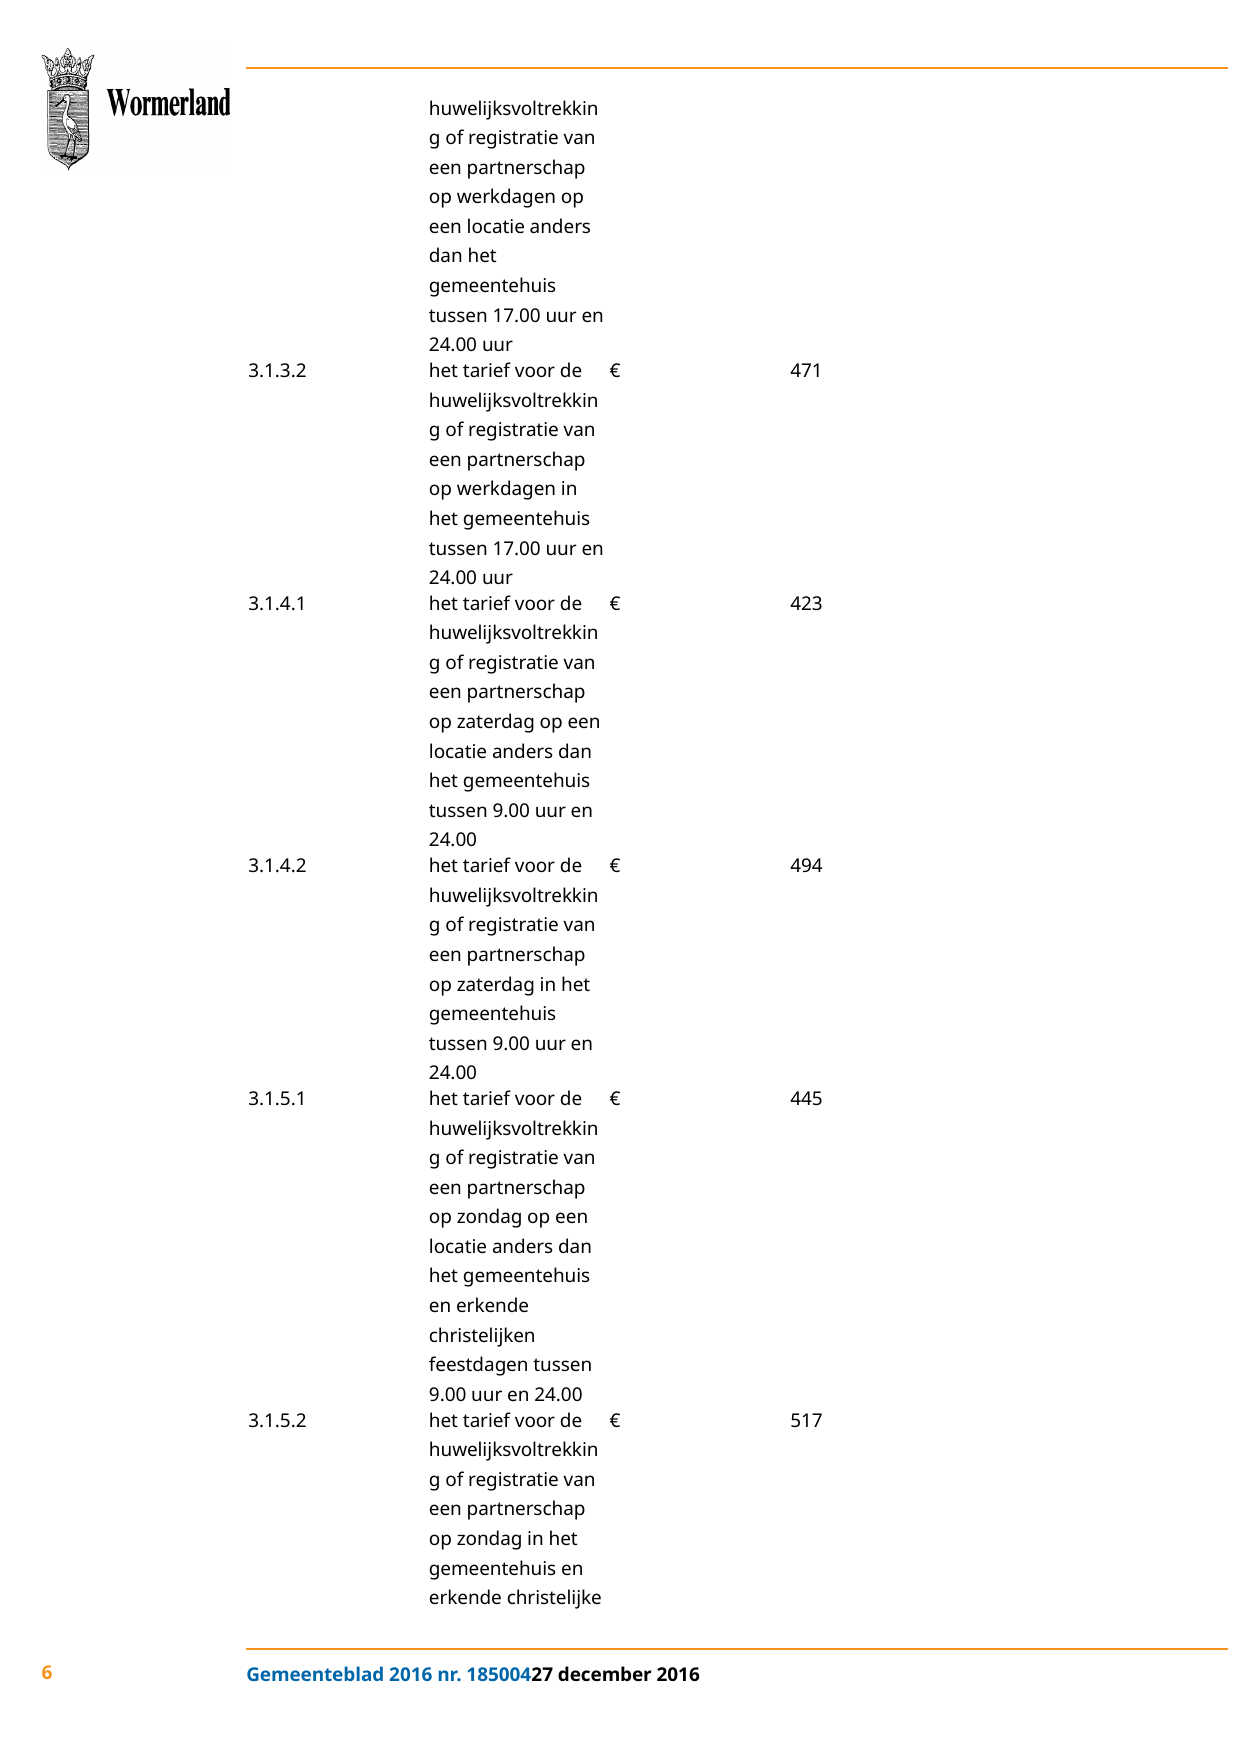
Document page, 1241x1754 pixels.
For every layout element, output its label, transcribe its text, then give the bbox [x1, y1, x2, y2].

table_cell € [609, 1407, 790, 1610]
table_cell € [609, 357, 790, 590]
table_cell 423 [790, 590, 971, 852]
table_cell € [609, 853, 790, 1085]
table_cell het tarief voor de huwelijksvoltrekking of registratie van een partnerschap op zondag in het gemeentehuis en erkende christelijke [429, 1407, 609, 1610]
table_cell het tarief voor de huwelijksvoltrekking of registratie van een partnerschap op werkdagen in het gemeentehuis tussen 17.00 uur en 24.00 uur [429, 357, 609, 590]
table_cell het tarief voor de huwelijksvoltrekking of registratie van een partnerschap op zaterdag op een locatie anders dan het gemeentehuis tussen 9.00 uur en 24.00 [429, 590, 609, 852]
table_cell het tarief voor de huwelijksvoltrekking of registratie van een partnerschap op zaterdag in het gemeentehuis tussen 9.00 uur en 24.00 [429, 853, 609, 1085]
table_cell [971, 1085, 1152, 1407]
picture [41, 47, 231, 172]
table_cell € [609, 590, 790, 852]
table_cell 3.1.5.1 [248, 1085, 429, 1407]
table_cell 3.1.4.2 [248, 853, 429, 1085]
table_cell [971, 590, 1152, 852]
table_cell 517 [790, 1407, 971, 1610]
table_cell 494 [790, 853, 971, 1085]
table_cell 3.1.4.1 [248, 590, 429, 852]
table_cell [971, 853, 1152, 1085]
table_cell 445 [790, 1085, 971, 1407]
table_cell het tarief voor de huwelijksvoltrekking of registratie van een partnerschap op zondag op een locatie anders dan het gemeentehuis en erkende christelijken feestdagen tussen 9.00 uur en 24.00 [429, 1085, 609, 1407]
table_cell [971, 95, 1152, 357]
table_cell € [609, 1085, 790, 1407]
table_cell [971, 1407, 1152, 1610]
table_cell [248, 95, 429, 357]
table_cell [609, 95, 790, 357]
table_cell [790, 95, 971, 357]
table_cell [971, 357, 1152, 590]
table_cell 471 [790, 357, 971, 590]
table_cell huwelijksvoltrekking of registratie van een partnerschap op werkdagen op een locatie anders dan het gemeentehuis tussen 17.00 uur en 24.00 uur [429, 95, 609, 357]
table_cell 3.1.3.2 [248, 357, 429, 590]
table_cell 3.1.5.2 [248, 1407, 429, 1610]
